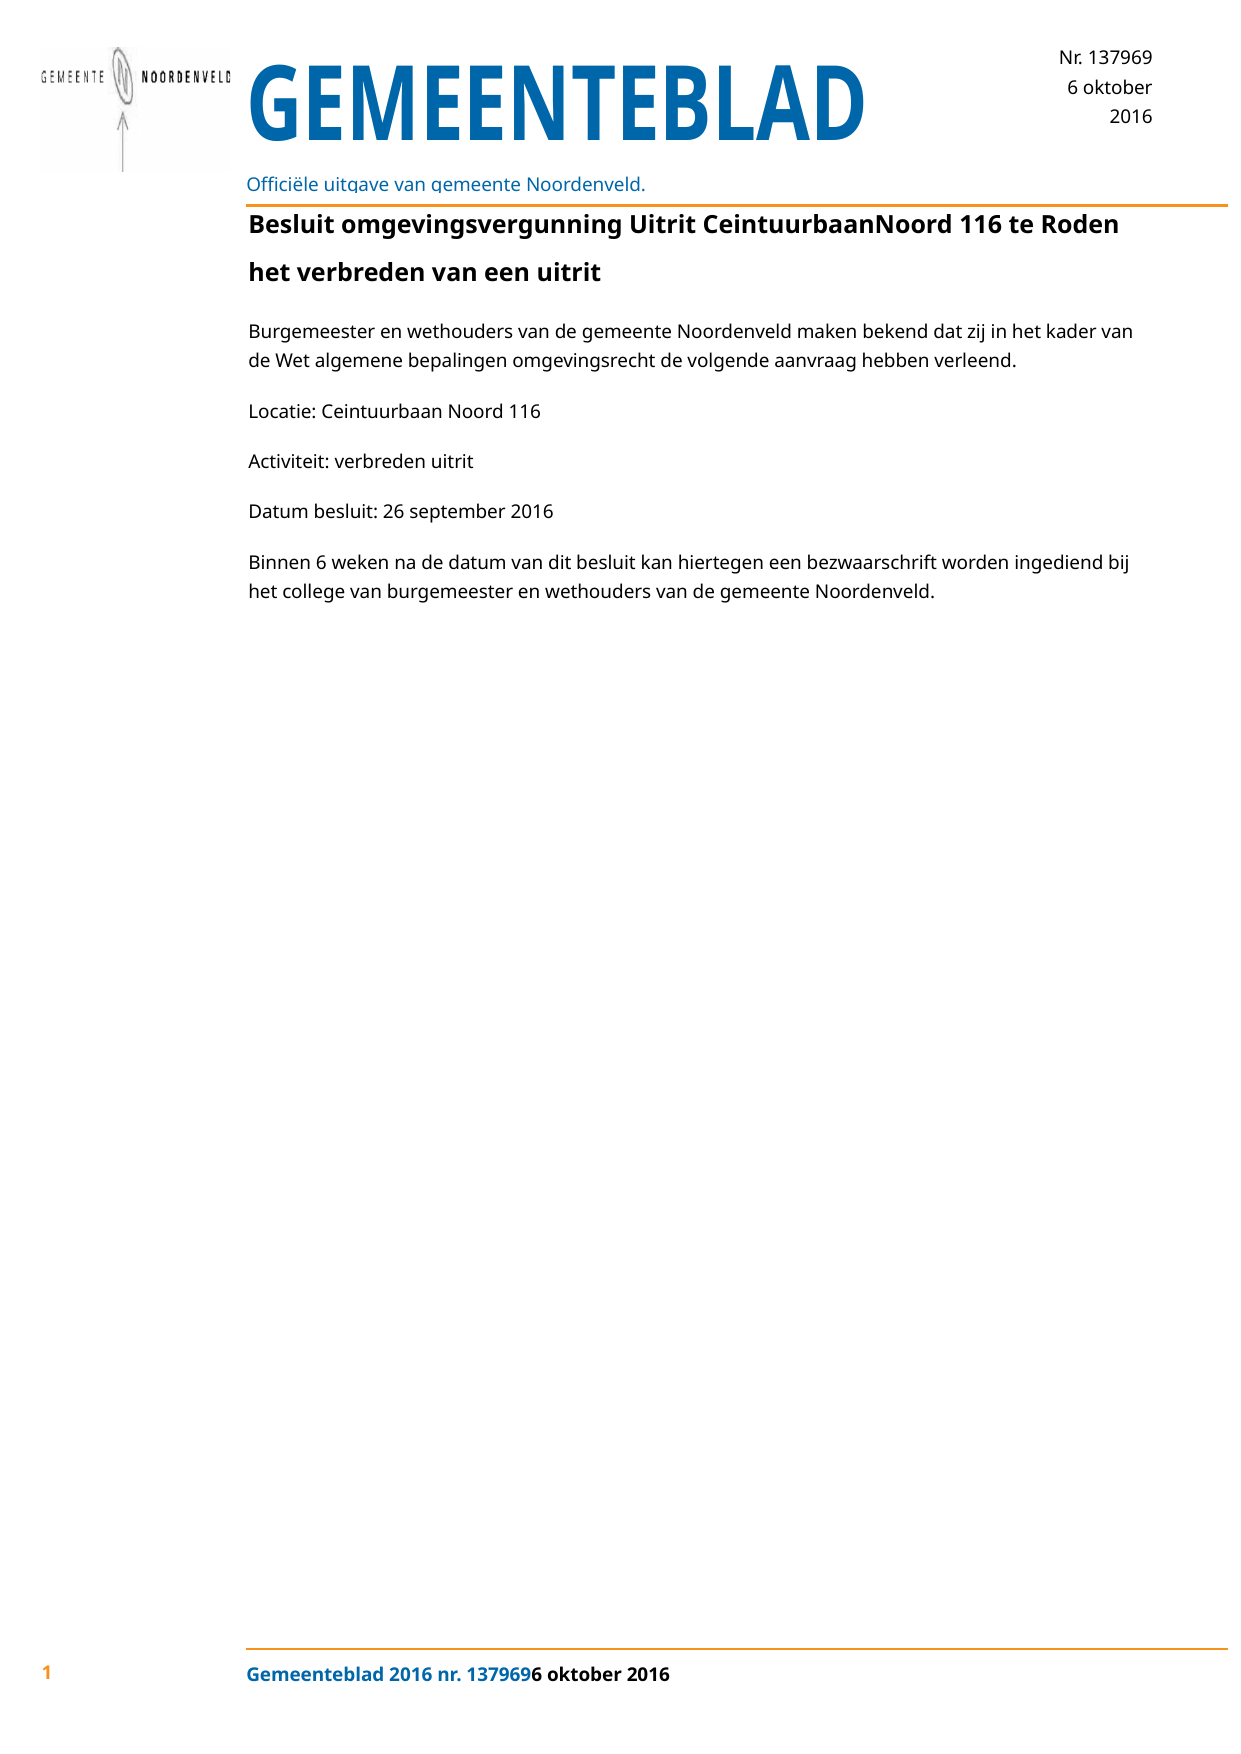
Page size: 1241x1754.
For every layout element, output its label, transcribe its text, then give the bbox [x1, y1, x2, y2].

text Binnen 6 weken na de datum van dit besluit kan hiertegen een bezwaarschrift worden ingediend bij het college van burgemeester en wethouders van de gemeente Noordenveld. [248, 549, 1152, 604]
text Besluit omgevingsvergunning Uitrit CeintuurbaanNoord 116 te Roden het verbreden van een uitrit [248, 207, 1152, 288]
text Burgemeester en wethouders van de gemeente Noordenveld maken bekend dat zij in het kader van de Wet algemene bepalingen omgevingsrecht de volgende aanvraag hebben verleend. [248, 318, 1152, 373]
text Locatie: Ceintuurbaan Noord 116 [248, 398, 1152, 424]
text Datum besluit: 26 september 2016 [248, 499, 1152, 524]
picture [41, 47, 231, 172]
text Activiteit: verbreden uitrit [248, 448, 1152, 474]
